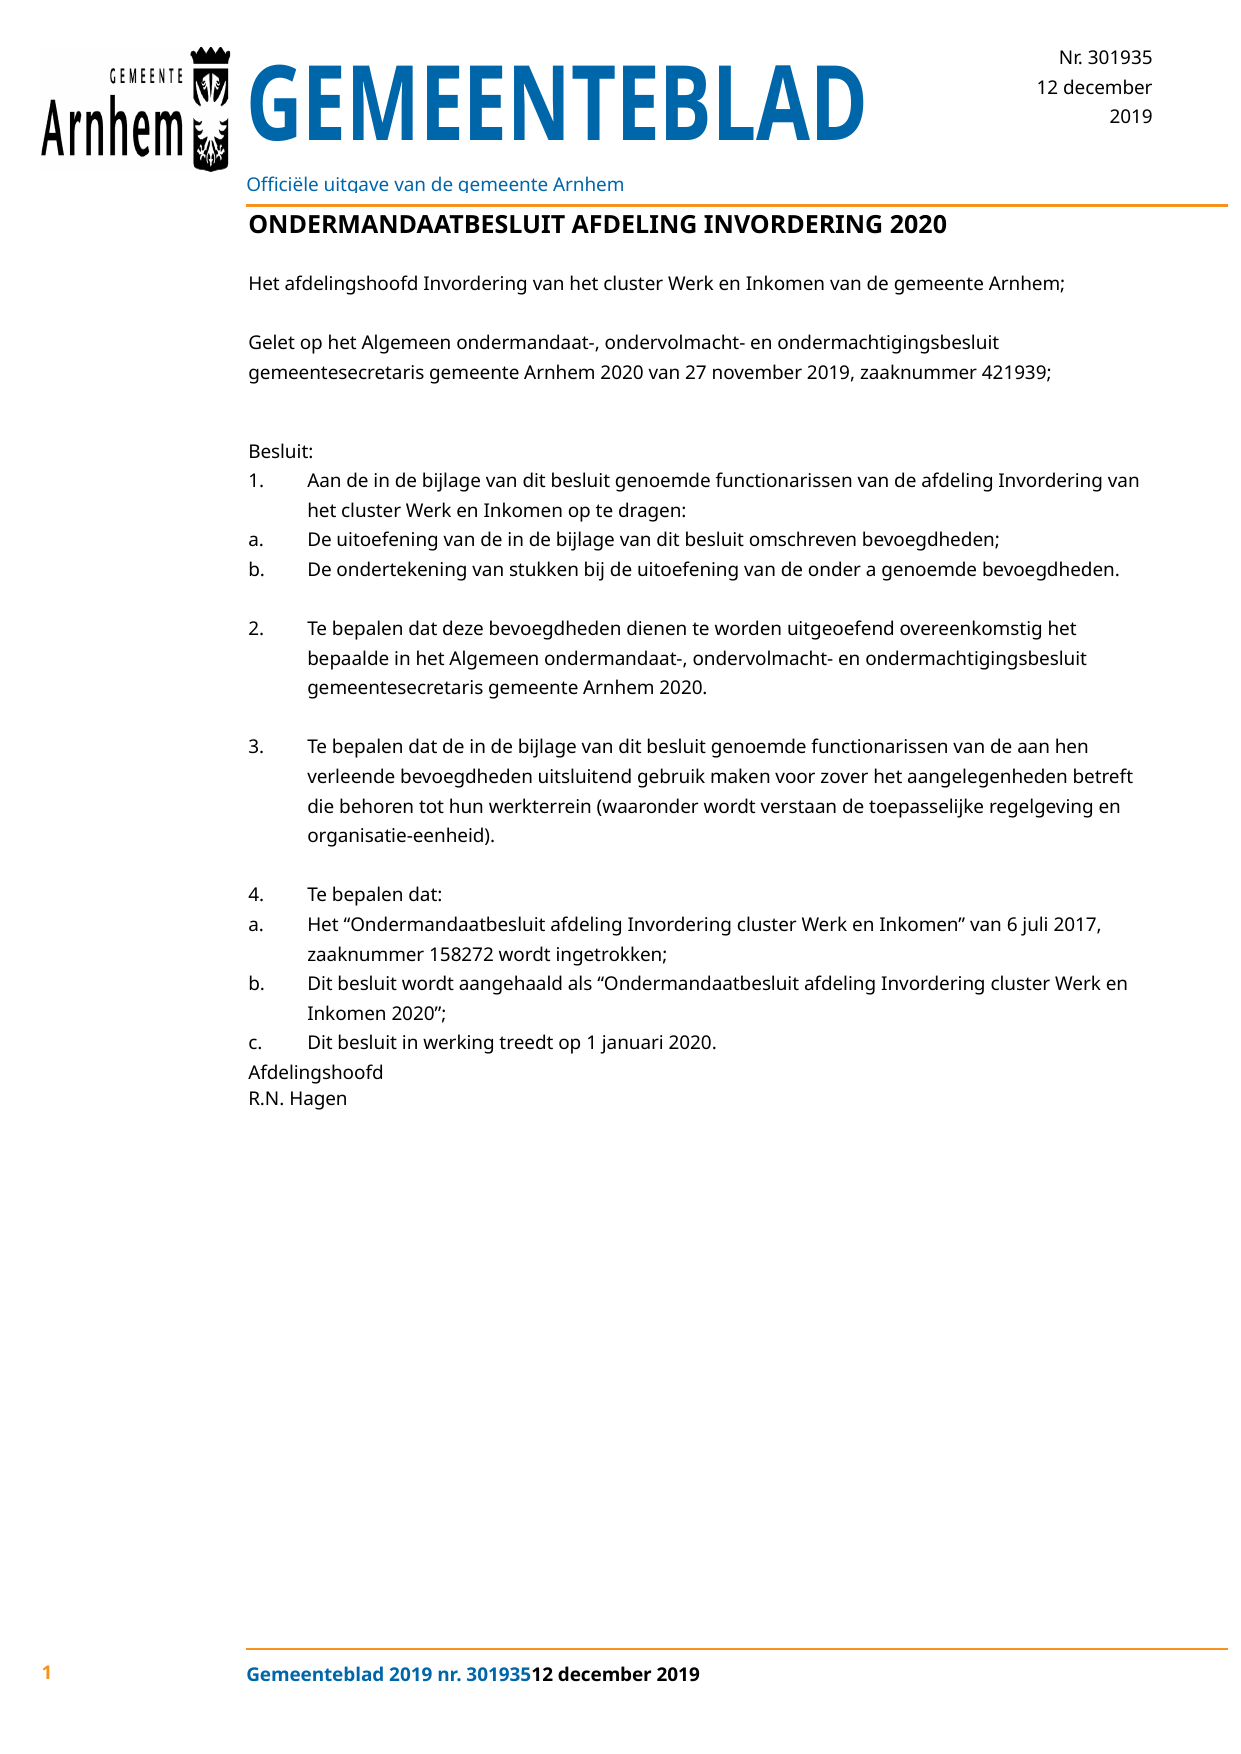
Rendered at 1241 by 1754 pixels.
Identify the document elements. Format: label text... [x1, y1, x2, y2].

list De ondertekening van stukken bij de uitoefening van de onder a genoemde bevoegdheden. [248, 556, 1152, 582]
text Gelet op het Algemeen ondermandaat-, ondervolmacht- en ondermachtigingsbesluit gemeentesecretaris gemeente Arnhem 2020 van 27 november 2019, zaaknummer 421939; [248, 329, 1152, 385]
text Besluit: [248, 438, 1152, 464]
list Te bepalen dat: [248, 882, 1152, 907]
text R.N. Hagen [248, 1085, 1152, 1111]
list Aan de in de bijlage van dit besluit genoemde functionarissen van de afdeling Invordering van het cluster Werk en Inkomen op te dragen: [248, 467, 1152, 523]
text Het afdelingshoofd Invordering van het cluster Werk en Inkomen van de gemeente Arnhem; [248, 270, 1152, 296]
list Te bepalen dat deze bevoegdheden dienen te worden uitgeoefend overeenkomstig het bepaalde in het Algemeen ondermandaat-, ondervolmacht- en ondermachtigingsbesluit gemeentesecretaris gemeente Arnhem 2020. [248, 615, 1152, 700]
text ONDERMANDAATBESLUIT AFDELING INVORDERING 2020 [248, 207, 1152, 241]
list Te bepalen dat de in de bijlage van dit besluit genoemde functionarissen van de aan hen verleende bevoegdheden uitsluitend gebruik maken voor zover het aangelegenheden betreft die behoren tot hun werkterrein (waaronder wordt verstaan de toepasselijke regelgeving en organisatie-eenheid). [248, 734, 1152, 848]
list Dit besluit in werking treedt op 1 januari 2020. [248, 1029, 1152, 1055]
list Dit besluit wordt aangehaald als “Ondermandaatbesluit afdeling Invordering cluster Werk en Inkomen 2020”; [248, 970, 1152, 1026]
list Het “Ondermandaatbesluit afdeling Invordering cluster Werk en Inkomen” van 6 juli 2017, zaaknummer 158272 wordt ingetrokken; [248, 911, 1152, 967]
text Afdelingshoofd [248, 1059, 1152, 1085]
picture [41, 47, 231, 172]
list De uitoefening van de in de bijlage van dit besluit omschreven bevoegdheden; [248, 527, 1152, 552]
